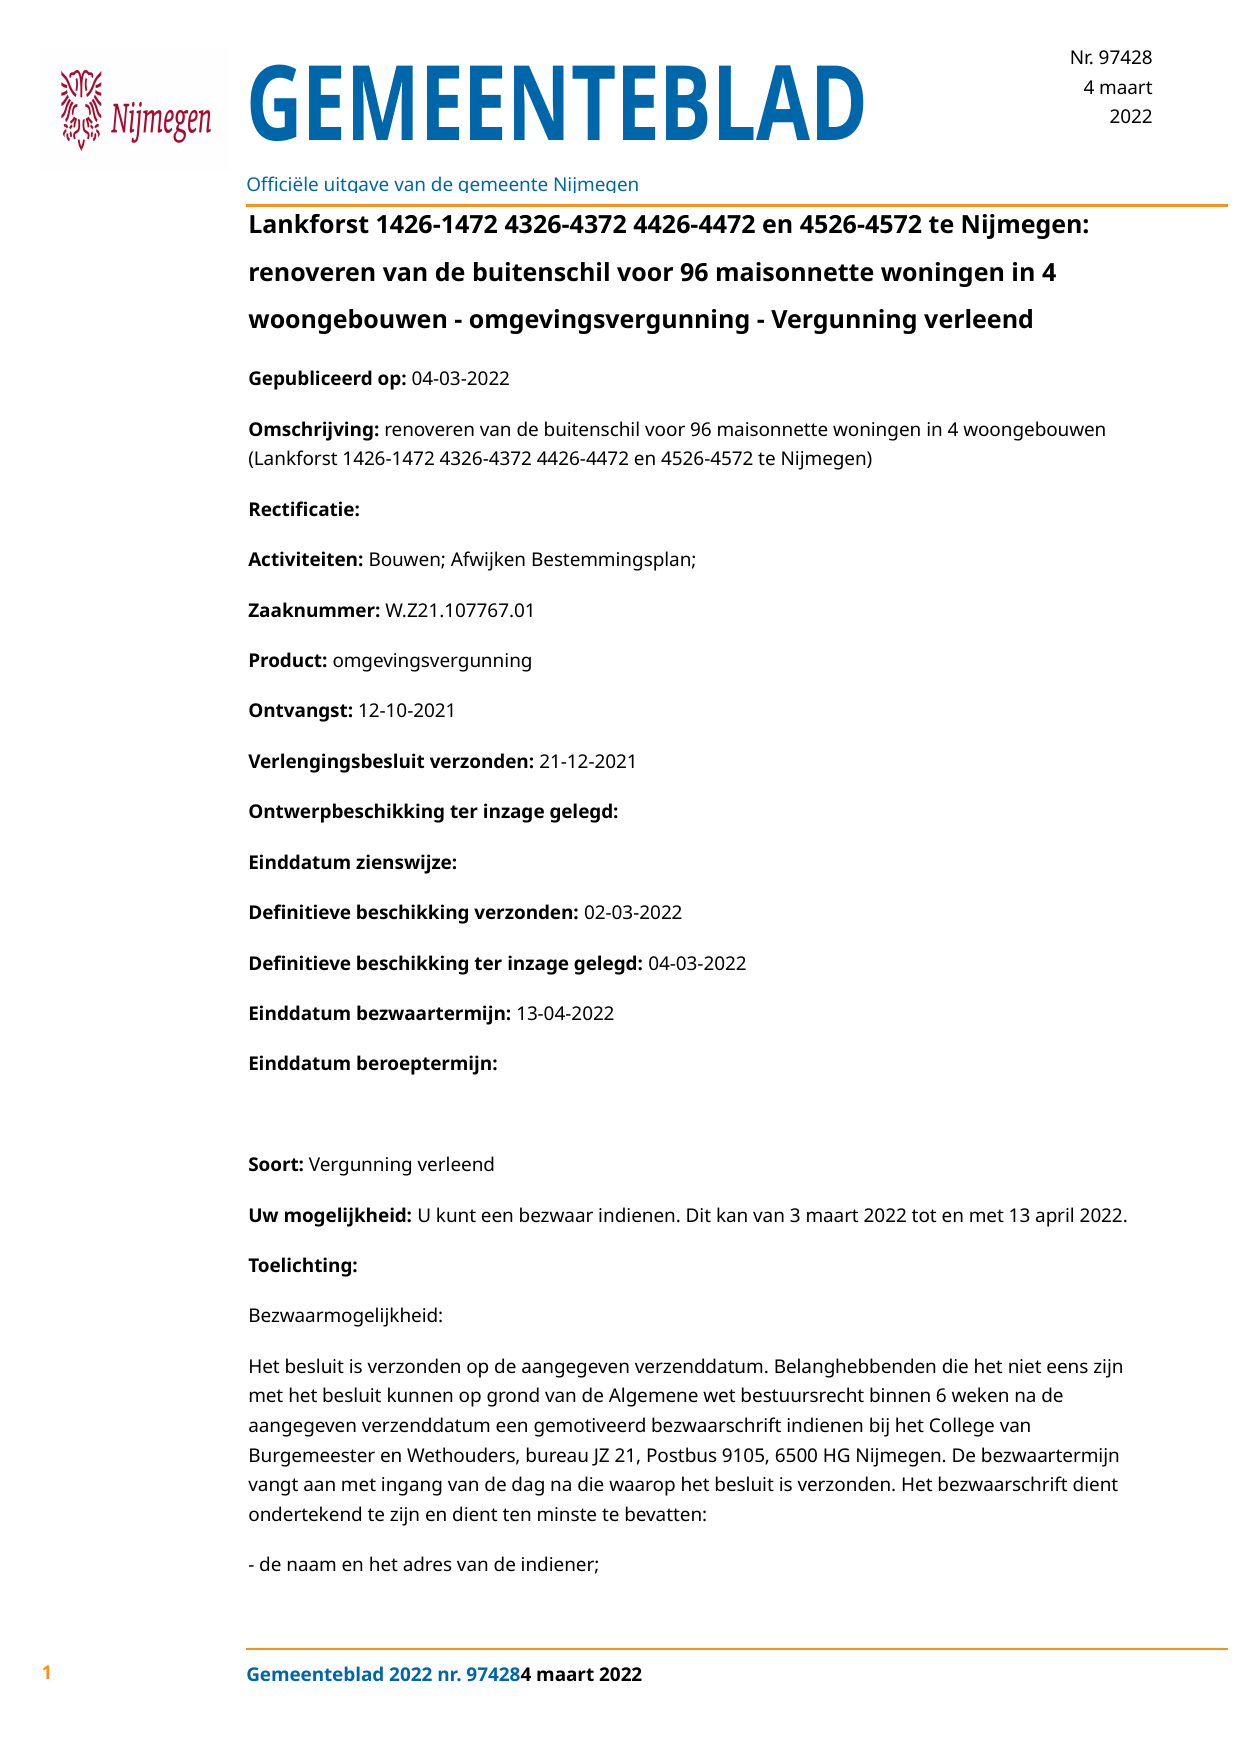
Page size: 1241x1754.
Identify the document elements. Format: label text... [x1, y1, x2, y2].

text Omschrijving: renoveren van de buitenschil voor 96 maisonnette woningen in 4 woongebouwen (Lankforst 1426-1472 4326-4372 4426-4472 en 4526-4572 te Nijmegen) [248, 416, 1152, 471]
text Het besluit is verzonden op de aangegeven verzenddatum. Belanghebbenden die het niet eens zijn met het besluit kunnen op grond van de Algemene wet bestuursrecht binnen 6 weken na de aangegeven verzenddatum een gemotiveerd bezwaarschrift indienen bij het College van Burgemeester en Wethouders, bureau JZ 21, Postbus 9105, 6500 HG Nijmegen. De bezwaartermijn vangt aan met ingang van de dag na die waarop het besluit is verzonden. Het bezwaarschrift dient ondertekend te zijn en dient ten minste te bevatten: [248, 1353, 1152, 1527]
text Toelichting: [248, 1252, 1152, 1278]
picture [41, 47, 231, 172]
text Ontwerpbeschikking ter inzage gelegd: [248, 798, 1152, 824]
text Product: omgevingsvergunning [248, 647, 1152, 673]
text Definitieve beschikking ter inzage gelegd: 04-03-2022 [248, 950, 1152, 975]
text - de naam en het adres van de indiener; [248, 1551, 1152, 1577]
text Bezwaarmogelijkheid: [248, 1303, 1152, 1328]
text Activiteiten: Bouwen; Afwijken Bestemmingsplan; [248, 546, 1152, 572]
text Rectificatie: [248, 496, 1152, 522]
text Ontvangst: 12-10-2021 [248, 698, 1152, 723]
text Einddatum beroeptermijn: [248, 1051, 1152, 1076]
text Uw mogelijkheid: U kunt een bezwaar indienen. Dit kan van 3 maart 2022 tot en met 13 april 2022. [248, 1202, 1152, 1227]
text Definitieve beschikking verzonden: 02-03-2022 [248, 899, 1152, 925]
text Gepubliceerd op: 04-03-2022 [248, 366, 1152, 391]
text Zaaknummer: W.Z21.107767.01 [248, 597, 1152, 622]
text Einddatum bezwaartermijn: 13-04-2022 [248, 1000, 1152, 1026]
text Einddatum zienswijze: [248, 849, 1152, 874]
text Soort: Vergunning verleend [248, 1151, 1152, 1177]
text Verlengingsbesluit verzonden: 21-12-2021 [248, 748, 1152, 774]
text Lankforst 1426-1472 4326-4372 4426-4472 en 4526-4572 te Nijmegen: renoveren van de buitenschil voor 96 maisonnette woningen in 4 woongebouwen - omgevingsvergunning - Vergunning verleend [248, 207, 1152, 336]
